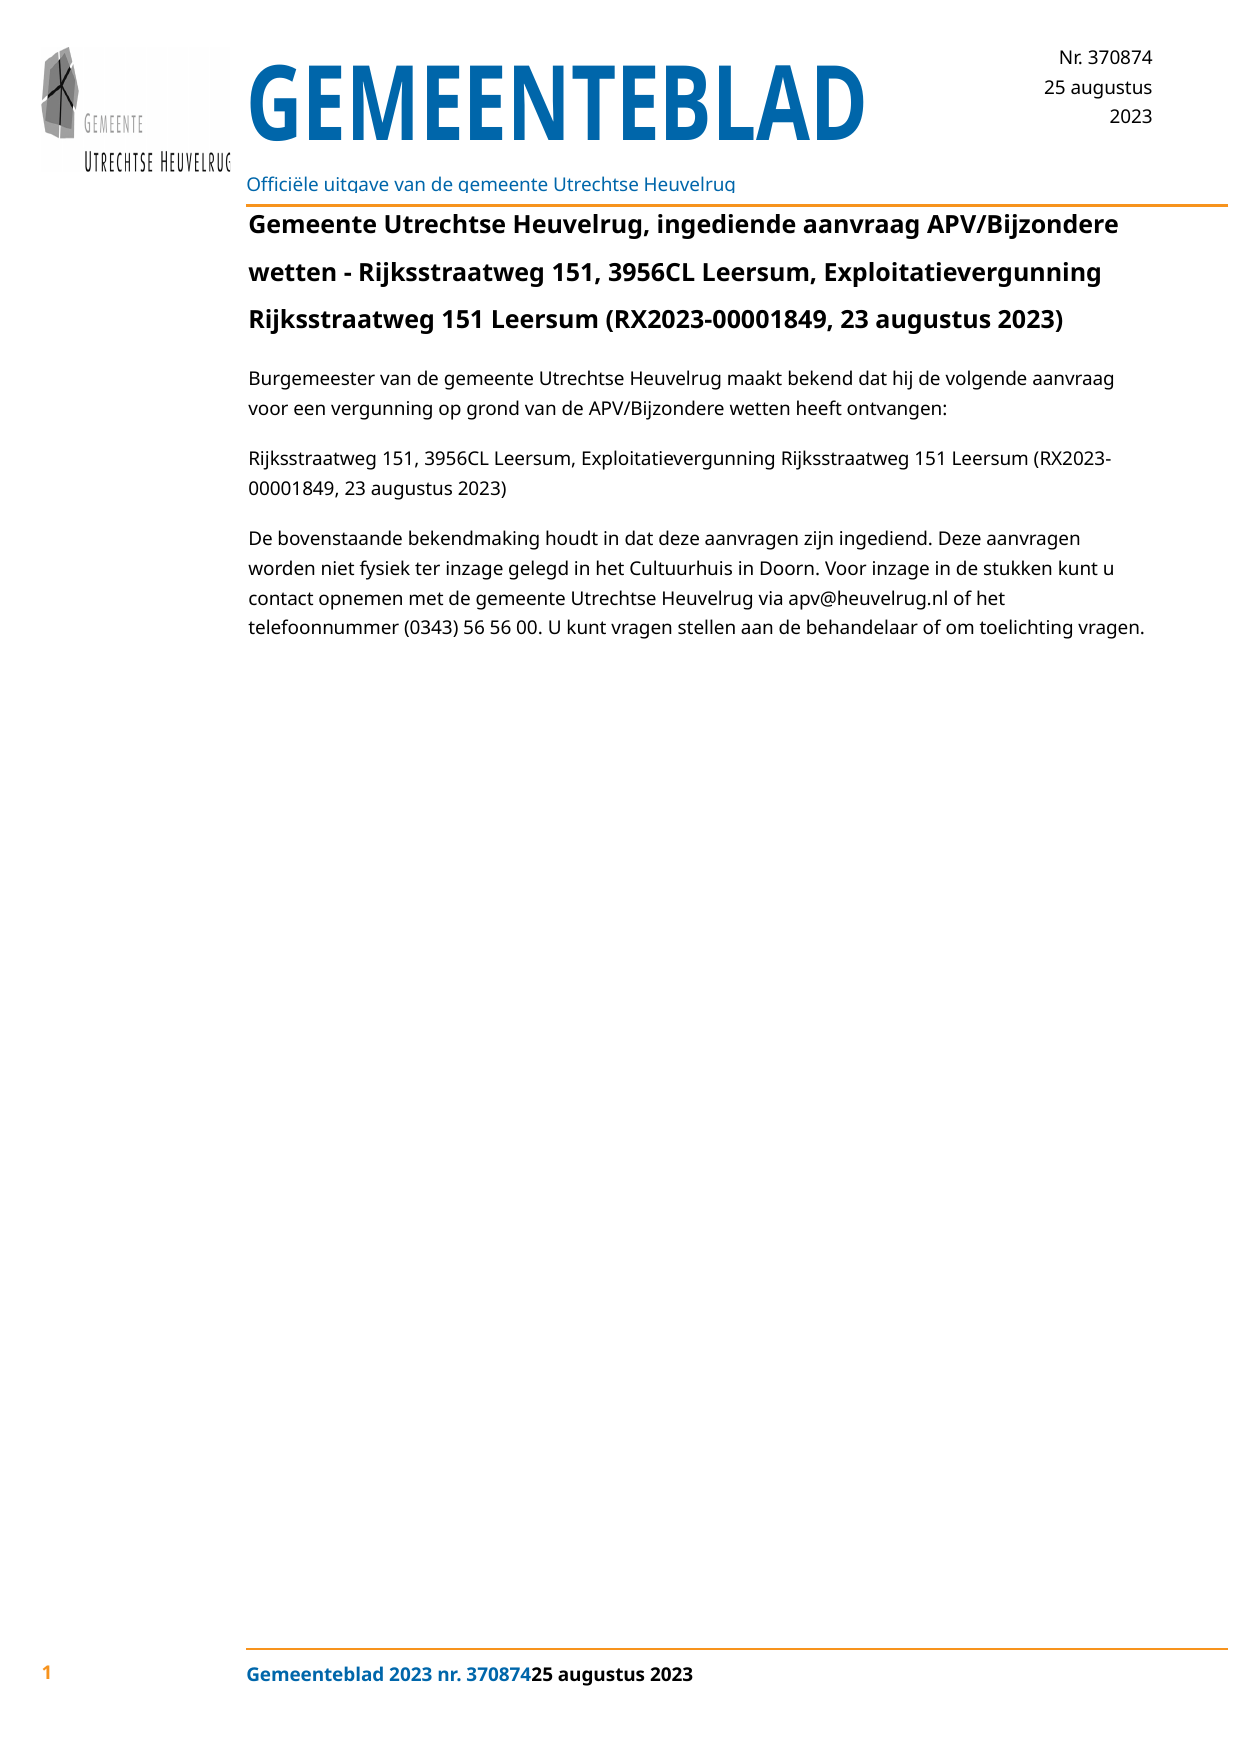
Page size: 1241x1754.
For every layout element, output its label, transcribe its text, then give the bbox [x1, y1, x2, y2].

text Burgemeester van de gemeente Utrechtse Heuvelrug maakt bekend dat hij de volgende aanvraag voor een vergunning op grond van de APV/Bijzondere wetten heeft ontvangen: [248, 366, 1152, 421]
text De bovenstaande bekendmaking houdt in dat deze aanvragen zijn ingediend. Deze aanvragen worden niet fysiek ter inzage gelegd in het Cultuurhuis in Doorn. Voor inzage in de stukken kunt u contact opnemen met de gemeente Utrechtse Heuvelrug via apv@heuvelrug.nl of het telefoonnummer (0343) 56 56 00. U kunt vragen stellen aan de behandelaar of om toelichting vragen. [248, 526, 1152, 640]
text Gemeente Utrechtse Heuvelrug, ingediende aanvraag APV/Bijzondere wetten - Rijksstraatweg 151, 3956CL Leersum, Exploitatievergunning Rijksstraatweg 151 Leersum (RX2023-00001849, 23 augustus 2023) [248, 207, 1152, 336]
picture [41, 47, 231, 172]
text Rijksstraatweg 151, 3956CL Leersum, Exploitatievergunning Rijksstraatweg 151 Leersum (RX2023-00001849, 23 augustus 2023) [248, 446, 1152, 501]
